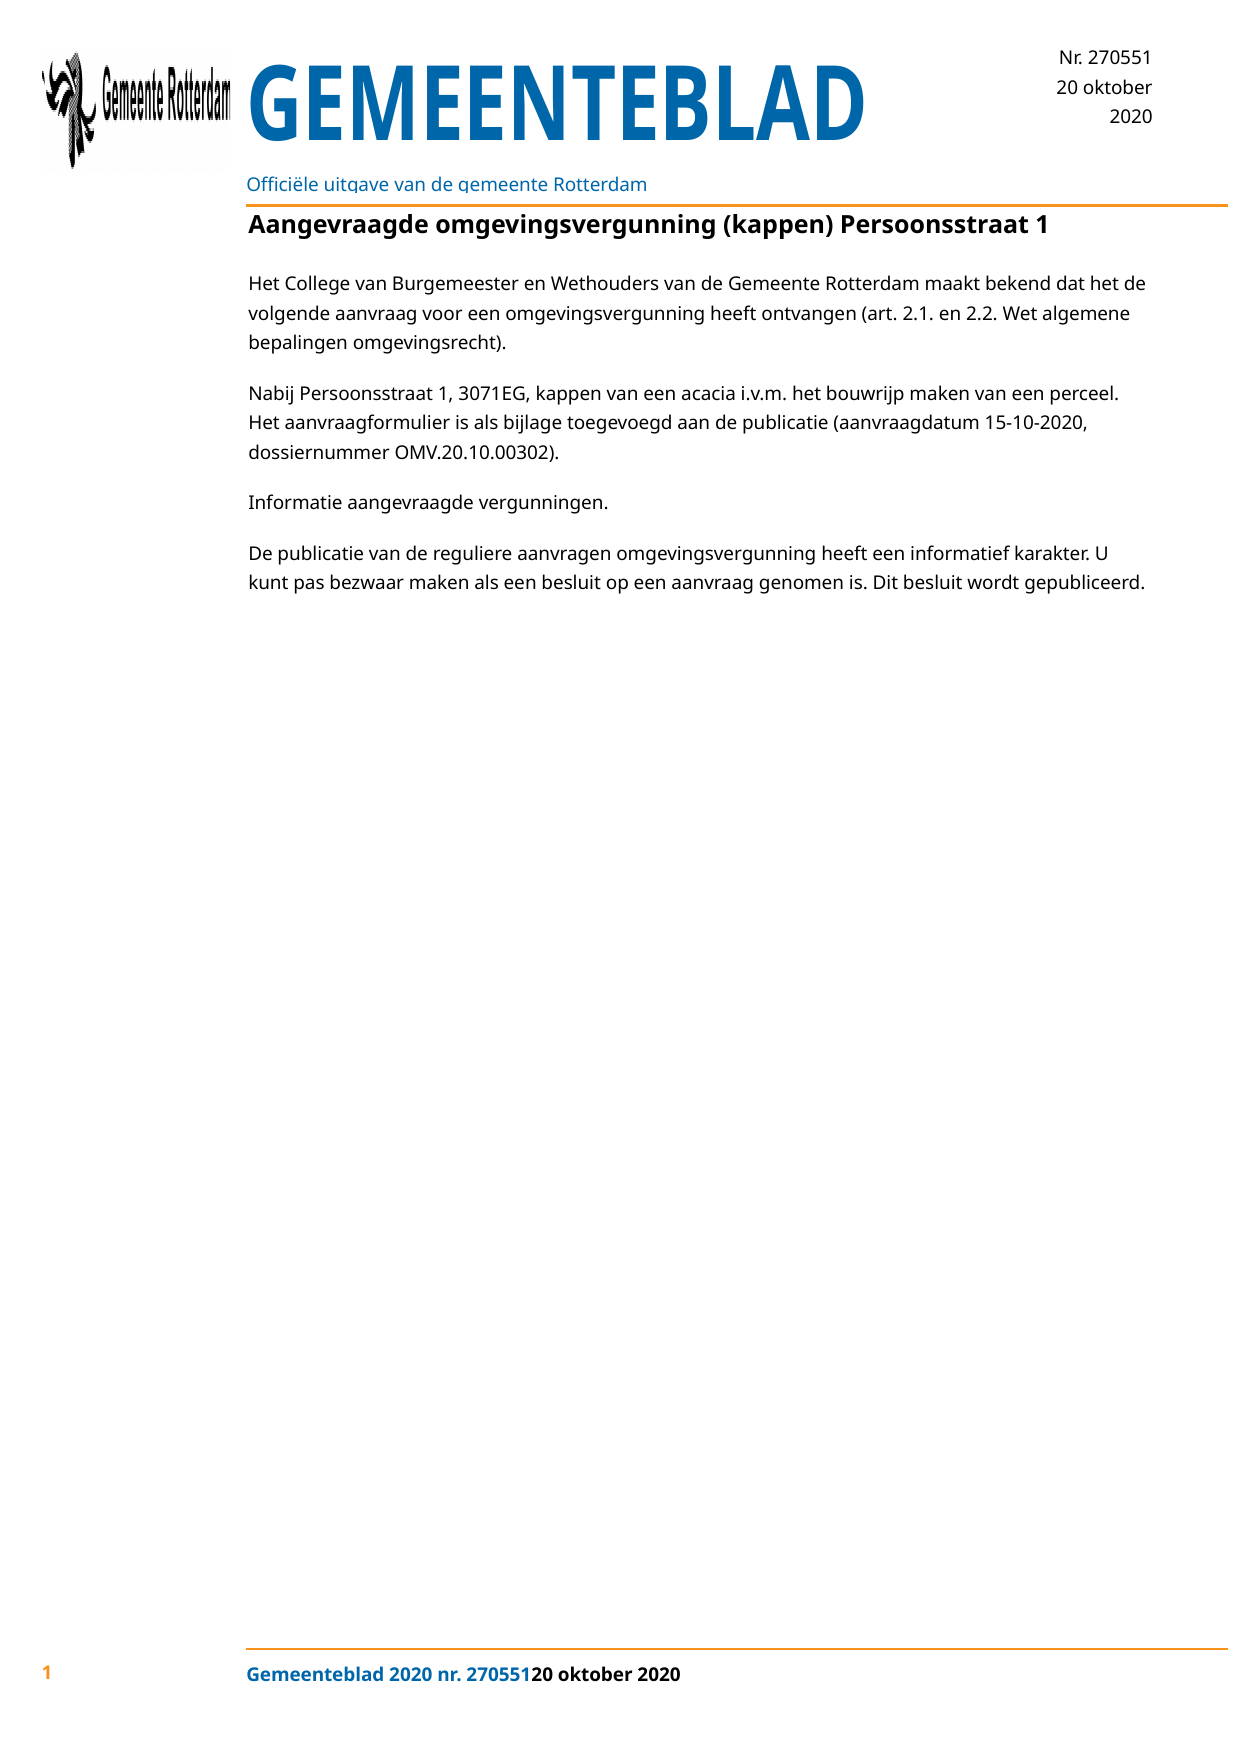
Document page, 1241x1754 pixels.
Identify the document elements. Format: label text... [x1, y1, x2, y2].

text De publicatie van de reguliere aanvragen omgevingsvergunning heeft een informatief karakter. U kunt pas bezwaar maken als een besluit op een aanvraag genomen is. Dit besluit wordt gepubliceerd. [248, 540, 1152, 595]
text Het College van Burgemeester en Wethouders van de Gemeente Rotterdam maakt bekend dat het de volgende aanvraag voor een omgevingsvergunning heeft ontvangen (art. 2.1. en 2.2. Wet algemene bepalingen omgevingsrecht). [248, 270, 1152, 355]
text Nabij Persoonsstraat 1, 3071EG, kappen van een acacia i.v.m. het bouwrijp maken van een perceel. Het aanvraagformulier is als bijlage toegevoegd aan de publicatie (aanvraagdatum 15-10-2020, dossiernummer OMV.20.10.00302). [248, 380, 1152, 465]
text Aangevraagde omgevingsvergunning (kappen) Persoonsstraat 1 [248, 207, 1152, 241]
picture [41, 47, 231, 172]
text Informatie aangevraagde vergunningen. [248, 489, 1152, 515]
